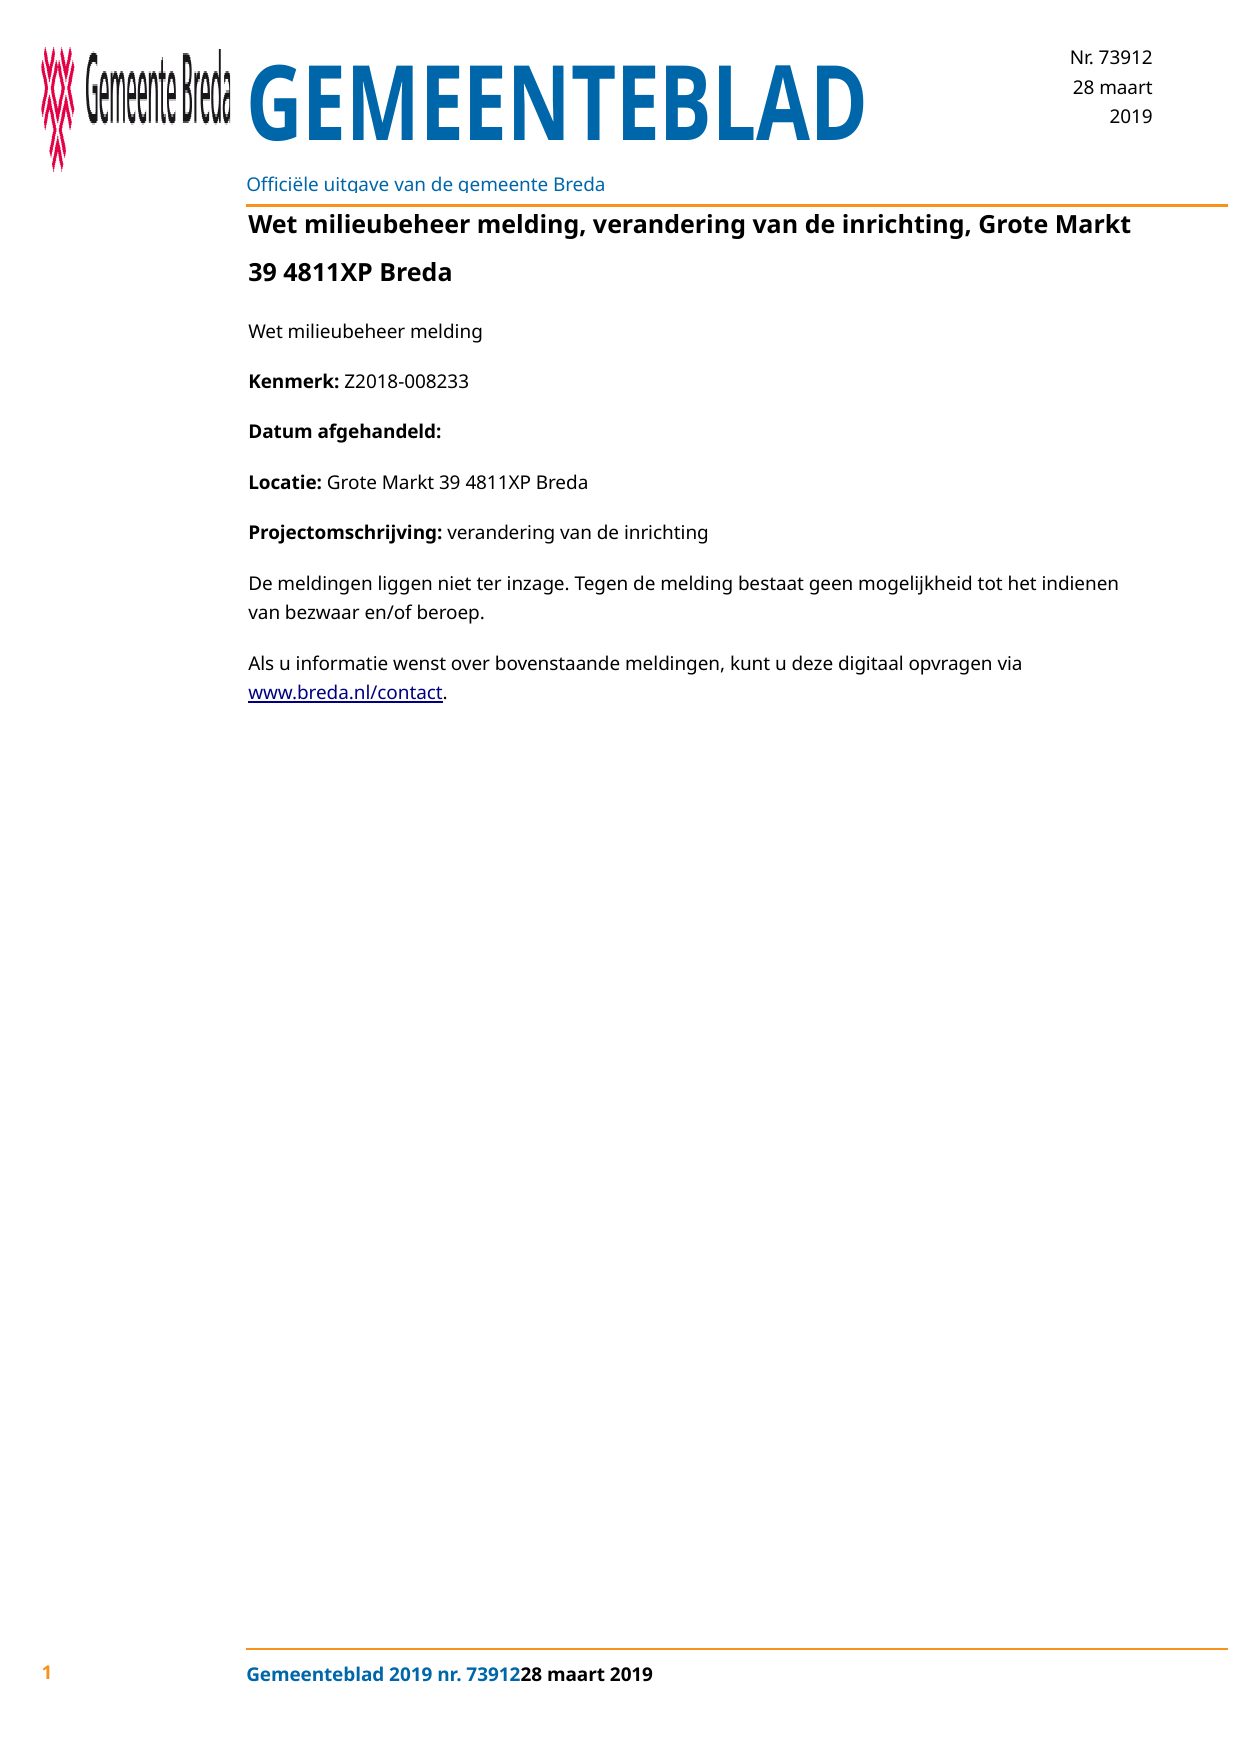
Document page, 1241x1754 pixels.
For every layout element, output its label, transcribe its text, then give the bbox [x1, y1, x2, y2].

text De meldingen liggen niet ter inzage. Tegen de melding bestaat geen mogelijkheid tot het indienen van bezwaar en/of beroep. [248, 570, 1152, 625]
text Als u informatie wenst over bovenstaande meldingen, kunt u deze digitaal opvragen via www.breda.nl/contact. [248, 650, 1152, 705]
text Wet milieubeheer melding [248, 318, 1152, 344]
text Wet milieubeheer melding, verandering van de inrichting, Grote Markt 39 4811XP Breda [248, 207, 1152, 288]
picture [41, 47, 231, 172]
text Projectomschrijving: verandering van de inrichting [248, 519, 1152, 545]
text Kenmerk: Z2018-008233 [248, 368, 1152, 394]
text Locatie: Grote Markt 39 4811XP Breda [248, 469, 1152, 495]
text Datum afgehandeld: [248, 419, 1152, 444]
